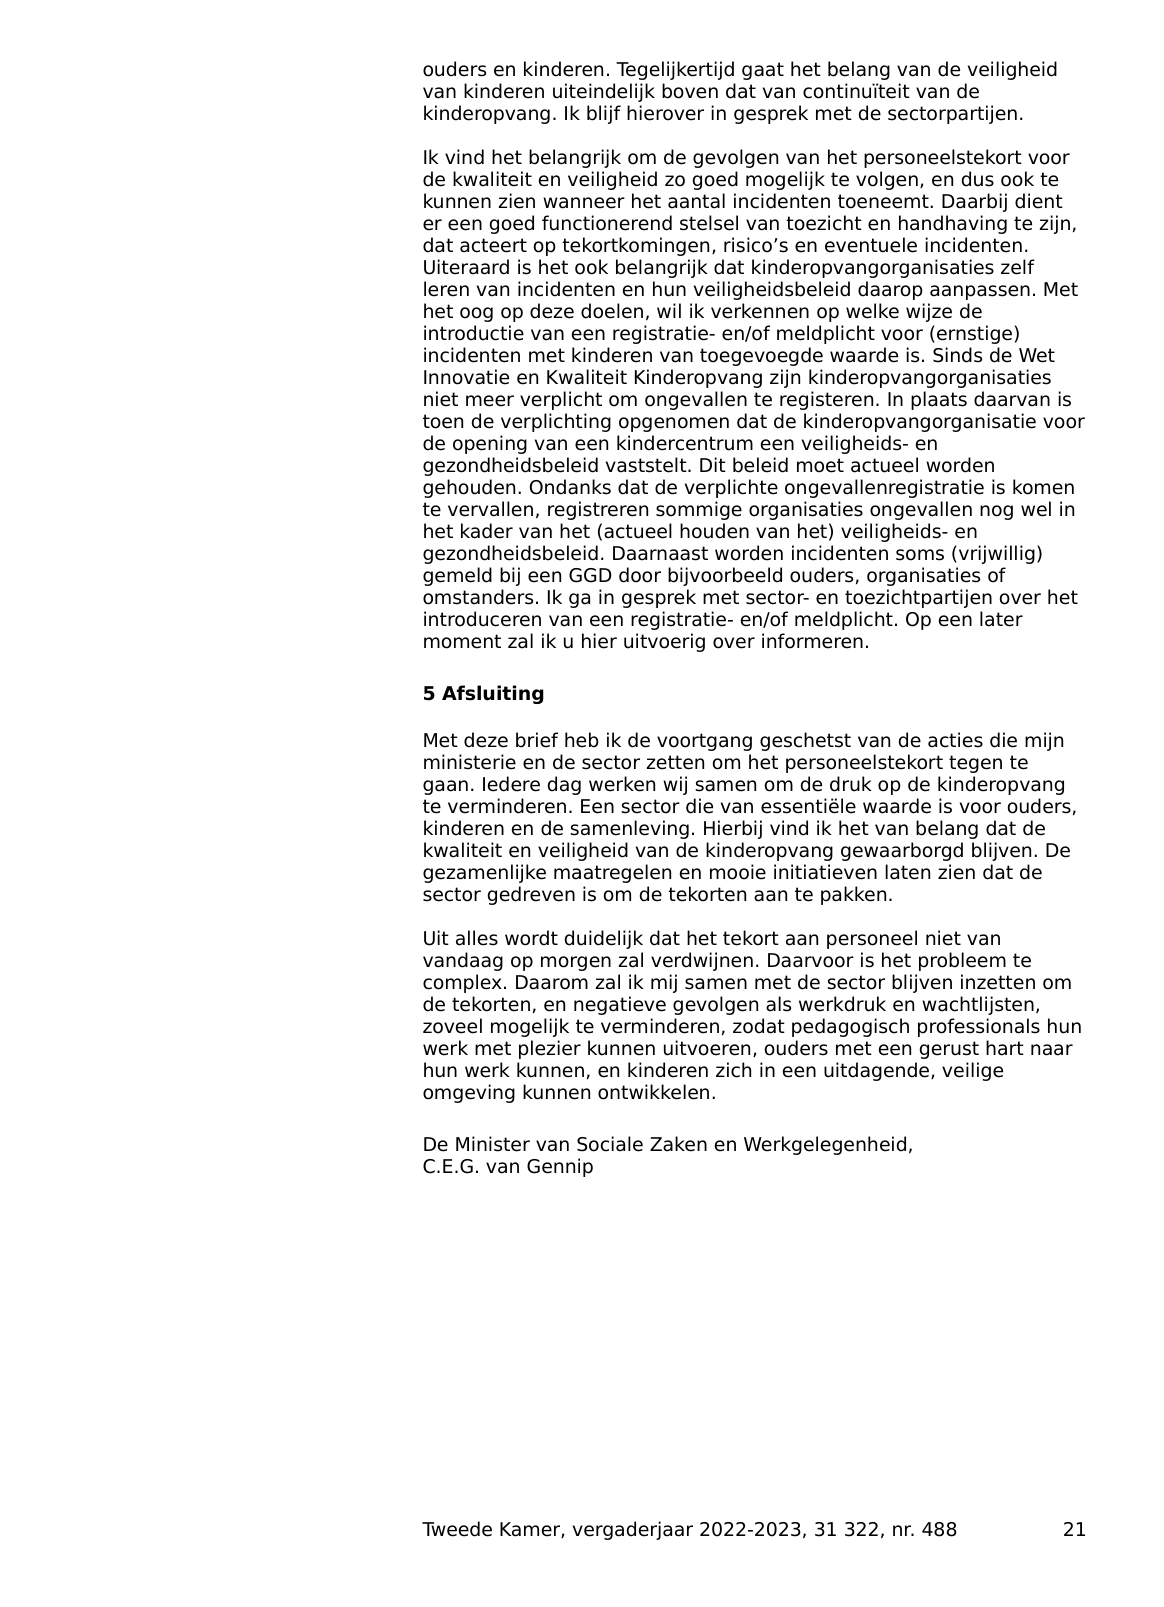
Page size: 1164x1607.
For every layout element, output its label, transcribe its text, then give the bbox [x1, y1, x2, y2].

text Uit alles wordt duidelijk dat het tekort aan personeel niet van vandaag op morgen zal verdwijnen. Daarvoor is het probleem te complex. Daarom zal ik mij samen met de sector blijven inzetten om de tekorten, en negatieve gevolgen als werkdruk en wachtlijsten, zoveel mogelijk te verminderen, zodat pedagogisch professionals hun werk met plezier kunnen uitvoeren, ouders met een gerust hart naar hun werk kunnen, en kinderen zich in een uitdagende, veilige omgeving kunnen ontwikkelen. [422, 928, 1087, 1103]
text Met deze brief heb ik de voortgang geschetst van de acties die mijn ministerie en de sector zetten om het personeelstekort tegen te gaan. Iedere dag werken wij samen om de druk op de kinderopvang te verminderen. Een sector die van essentiële waarde is voor ouders, kinderen en de samenleving. Hierbij vind ik het van belang dat de kwaliteit en veiligheid van de kinderopvang gewaarborgd blijven. De gezamenlijke maatregelen en mooie initiatieven laten zien dat de sector gedreven is om de tekorten aan te pakken. [422, 730, 1087, 906]
text ouders en kinderen. Tegelijkertijd gaat het belang van de veiligheid van kinderen uiteindelijk boven dat van continuïteit van de kinderopvang. Ik blijf hierover in gesprek met de sectorpartijen. [422, 59, 1087, 125]
text De Minister van Sociale Zaken en Werkgelegenheid, C.E.G. van Gennip [422, 1133, 1087, 1177]
subtitle 5 Afsluiting [422, 683, 1087, 705]
text Ik vind het belangrijk om de gevolgen van het personeelstekort voor de kwaliteit en veiligheid zo goed mogelijk te volgen, en dus ook te kunnen zien wanneer het aantal incidenten toeneemt. Daarbij dient er een goed functionerend stelsel van toezicht en handhaving te zijn, dat acteert op tekortkomingen, risico’s en eventuele incidenten. Uiteraard is het ook belangrijk dat kinderopvangorganisaties zelf leren van incidenten en hun veiligheidsbeleid daarop aanpassen. Met het oog op deze doelen, wil ik verkennen op welke wijze de introductie van een registratie- en/of meldplicht voor (ernstige) incidenten met kinderen van toegevoegde waarde is. Sinds de Wet Innovatie en Kwaliteit Kinderopvang zijn kinderopvangorganisaties niet meer verplicht om ongevallen te registeren. In plaats daarvan is toen de verplichting opgenomen dat de kinderopvangorganisatie voor de opening van een kindercentrum een veiligheids- en gezondheidsbeleid vaststelt. Dit beleid moet actueel worden gehouden. Ondanks dat de verplichte ongevallenregistratie is komen te vervallen, registreren sommige organisaties ongevallen nog wel in het kader van het (actueel houden van het) veiligheids- en gezondheidsbeleid. Daarnaast worden incidenten soms (vrijwillig) gemeld bij een GGD door bijvoorbeeld ouders, organisaties of omstanders. Ik ga in gesprek met sector- en toezichtpartijen over het introduceren van een registratie- en/of meldplicht. Op een later moment zal ik u hier uitvoerig over informeren. [422, 147, 1087, 653]
